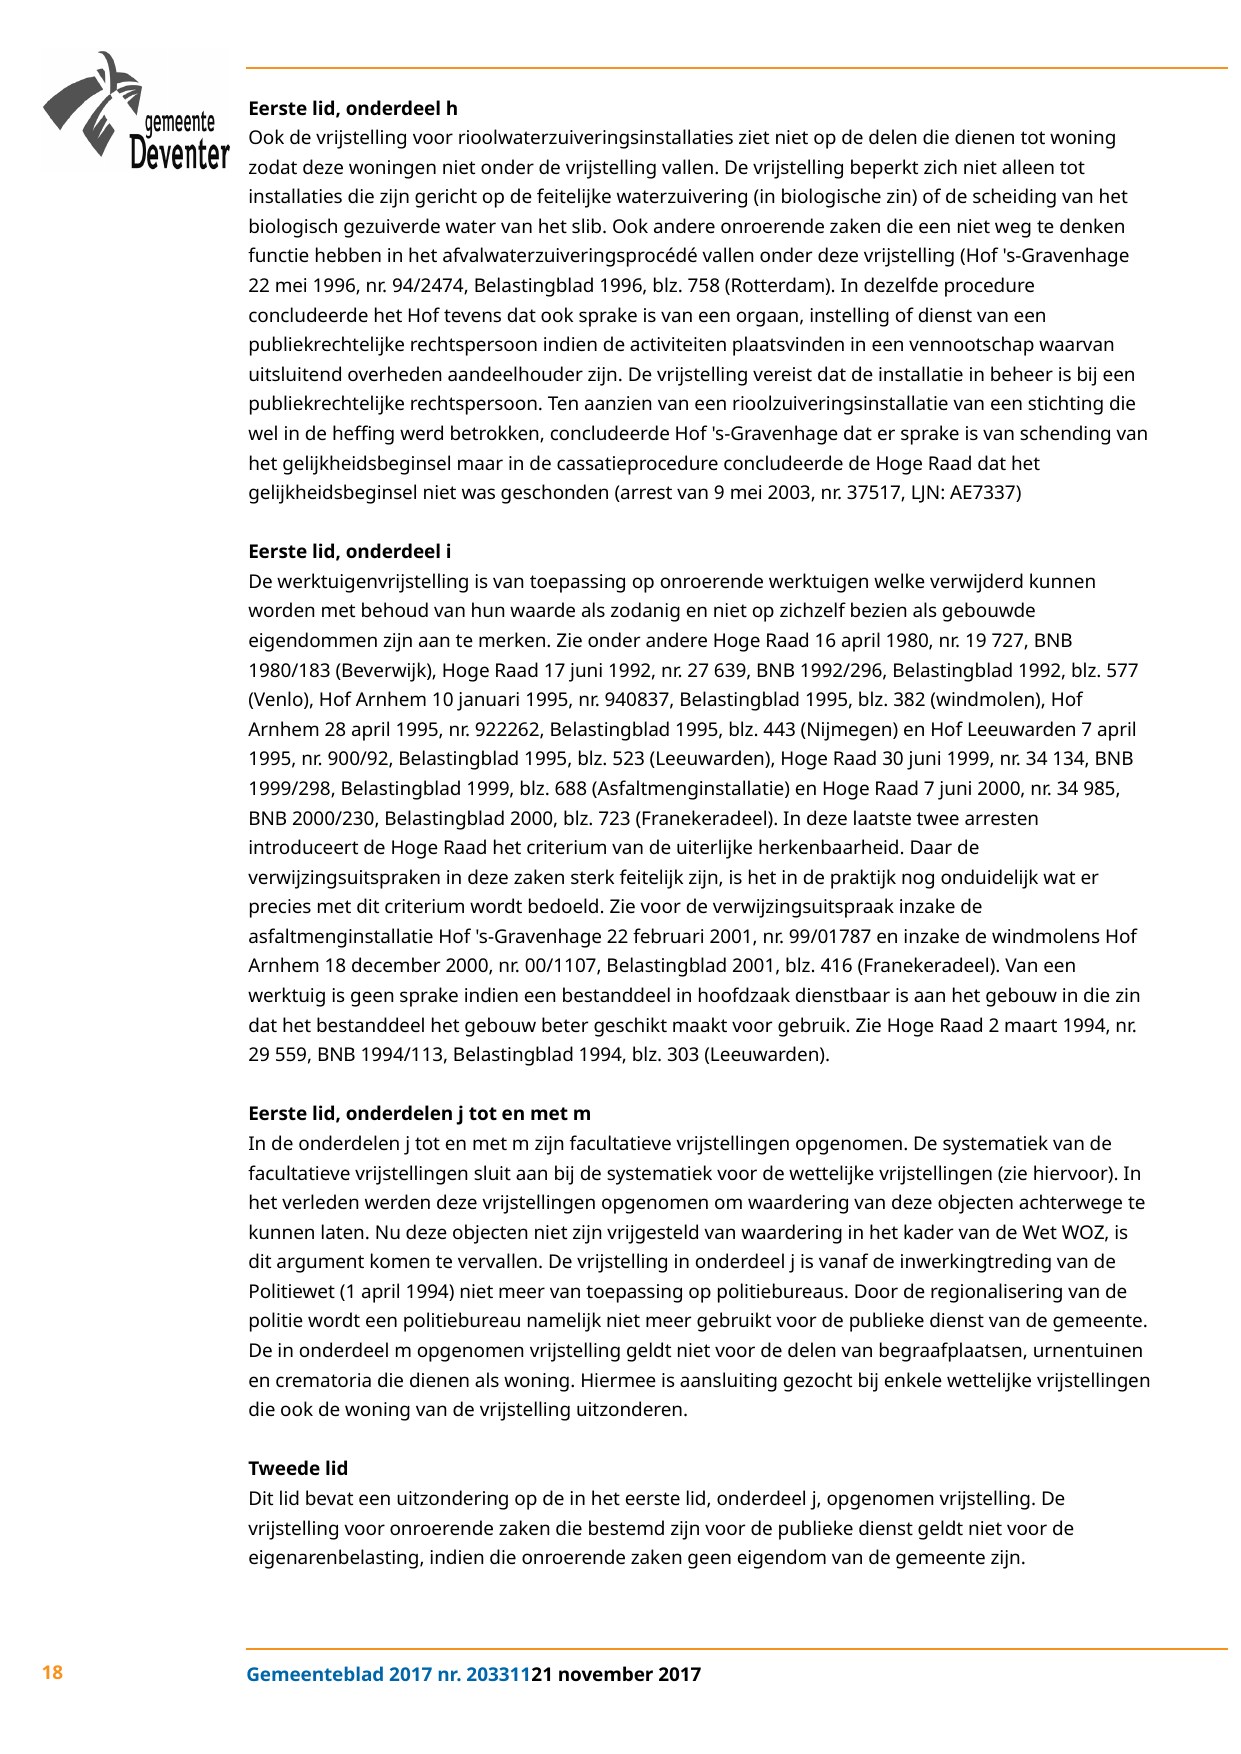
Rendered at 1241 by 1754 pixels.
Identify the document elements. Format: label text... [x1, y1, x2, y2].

text De werktuigenvrijstelling is van toepassing op onroerende werktuigen welke verwijderd kunnen worden met behoud van hun waarde als zodanig en niet op zichzelf bezien als gebouwde eigendommen zijn aan te merken. Zie onder andere Hoge Raad 16 april 1980, nr. 19 727, BNB 1980/183 (Beverwijk), Hoge Raad 17 juni 1992, nr. 27 639, BNB 1992/296, Belastingblad 1992, blz. 577 (Venlo), Hof Arnhem 10 januari 1995, nr. 940837, Belastingblad 1995, blz. 382 (windmolen), Hof Arnhem 28 april 1995, nr. 922262, Belastingblad 1995, blz. 443 (Nijmegen) en Hof Leeuwarden 7 april 1995, nr. 900/92, Belastingblad 1995, blz. 523 (Leeuwarden), Hoge Raad 30 juni 1999, nr. 34 134, BNB 1999/298, Belastingblad 1999, blz. 688 (Asfaltmenginstallatie) en Hoge Raad 7 juni 2000, nr. 34 985, BNB 2000/230, Belastingblad 2000, blz. 723 (Franekeradeel). In deze laatste twee arresten introduceert de Hoge Raad het criterium van de uiterlijke herkenbaarheid. Daar de verwijzingsuitspraken in deze zaken sterk feitelijk zijn, is het in de praktijk nog onduidelijk wat er precies met dit criterium wordt bedoeld. Zie voor de verwijzingsuitspraak inzake de asfaltmenginstallatie Hof 's-Gravenhage 22 februari 2001, nr. 99/01787 en inzake de windmolens Hof Arnhem 18 december 2000, nr. 00/1107, Belastingblad 2001, blz. 416 (Franekeradeel). Van een werktuig is geen sprake indien een bestanddeel in hoofdzaak dienstbaar is aan het gebouw in die zin dat het bestanddeel het gebouw beter geschikt maakt voor gebruik. Zie Hoge Raad 2 maart 1994, nr. 29 559, BNB 1994/113, Belastingblad 1994, blz. 303 (Leeuwarden). [248, 568, 1152, 1067]
text Eerste lid, onderdelen j tot en met m [248, 1101, 1152, 1126]
text Eerste lid, onderdeel i [248, 538, 1152, 564]
text Eerste lid, onderdeel h [248, 95, 1152, 121]
picture [41, 47, 231, 172]
text In de onderdelen j tot en met m zijn facultatieve vrijstellingen opgenomen. De systematiek van de facultatieve vrijstellingen sluit aan bij de systematiek voor de wettelijke vrijstellingen (zie hiervoor). In het verleden werden deze vrijstellingen opgenomen om waardering van deze objecten achterwege te kunnen laten. Nu deze objecten niet zijn vrijgesteld van waardering in het kader van de Wet WOZ, is dit argument komen te vervallen. De vrijstelling in onderdeel j is vanaf de inwerkingtreding van de Politiewet (1 april 1994) niet meer van toepassing op politiebureaus. Door de regionalisering van de politie wordt een politiebureau namelijk niet meer gebruikt voor de publieke dienst van de gemeente. De in onderdeel m opgenomen vrijstelling geldt niet voor de delen van begraafplaatsen, urnentuinen en crematoria die dienen als woning. Hiermee is aansluiting gezocht bij enkele wettelijke vrijstellingen die ook de woning van de vrijstelling uitzonderen. [248, 1130, 1152, 1422]
text Ook de vrijstelling voor rioolwaterzuiveringsinstallaties ziet niet op de delen die dienen tot woning zodat deze woningen niet onder de vrijstelling vallen. De vrijstelling beperkt zich niet alleen tot installaties die zijn gericht op de feitelijke waterzuivering (in biologische zin) of de scheiding van het biologisch gezuiverde water van het slib. Ook andere onroerende zaken die een niet weg te denken functie hebben in het afvalwaterzuiveringsprocédé vallen onder deze vrijstelling (Hof 's-Gravenhage 22 mei 1996, nr. 94/2474, Belastingblad 1996, blz. 758 (Rotterdam). In dezelfde procedure concludeerde het Hof tevens dat ook sprake is van een orgaan, instelling of dienst van een publiekrechtelijke rechtspersoon indien de activiteiten plaatsvinden in een vennootschap waarvan uitsluitend overheden aandeelhouder zijn. De vrijstelling vereist dat de installatie in beheer is bij een publiekrechtelijke rechtspersoon. Ten aanzien van een rioolzuiveringsinstallatie van een stichting die wel in de heffing werd betrokken, concludeerde Hof 's-Gravenhage dat er sprake is van schending van het gelijkheidsbeginsel maar in de cassatieprocedure concludeerde de Hoge Raad dat het gelijkheidsbeginsel niet was geschonden (arrest van 9 mei 2003, nr. 37517, LJN: AE7337) [248, 124, 1152, 505]
text Dit lid bevat een uitzondering op de in het eerste lid, onderdeel j, opgenomen vrijstelling. De vrijstelling voor onroerende zaken die bestemd zijn voor de publieke dienst geldt niet voor de eigenarenbelasting, indien die onroerende zaken geen eigendom van de gemeente zijn. [248, 1485, 1152, 1570]
text Tweede lid [248, 1456, 1152, 1481]
